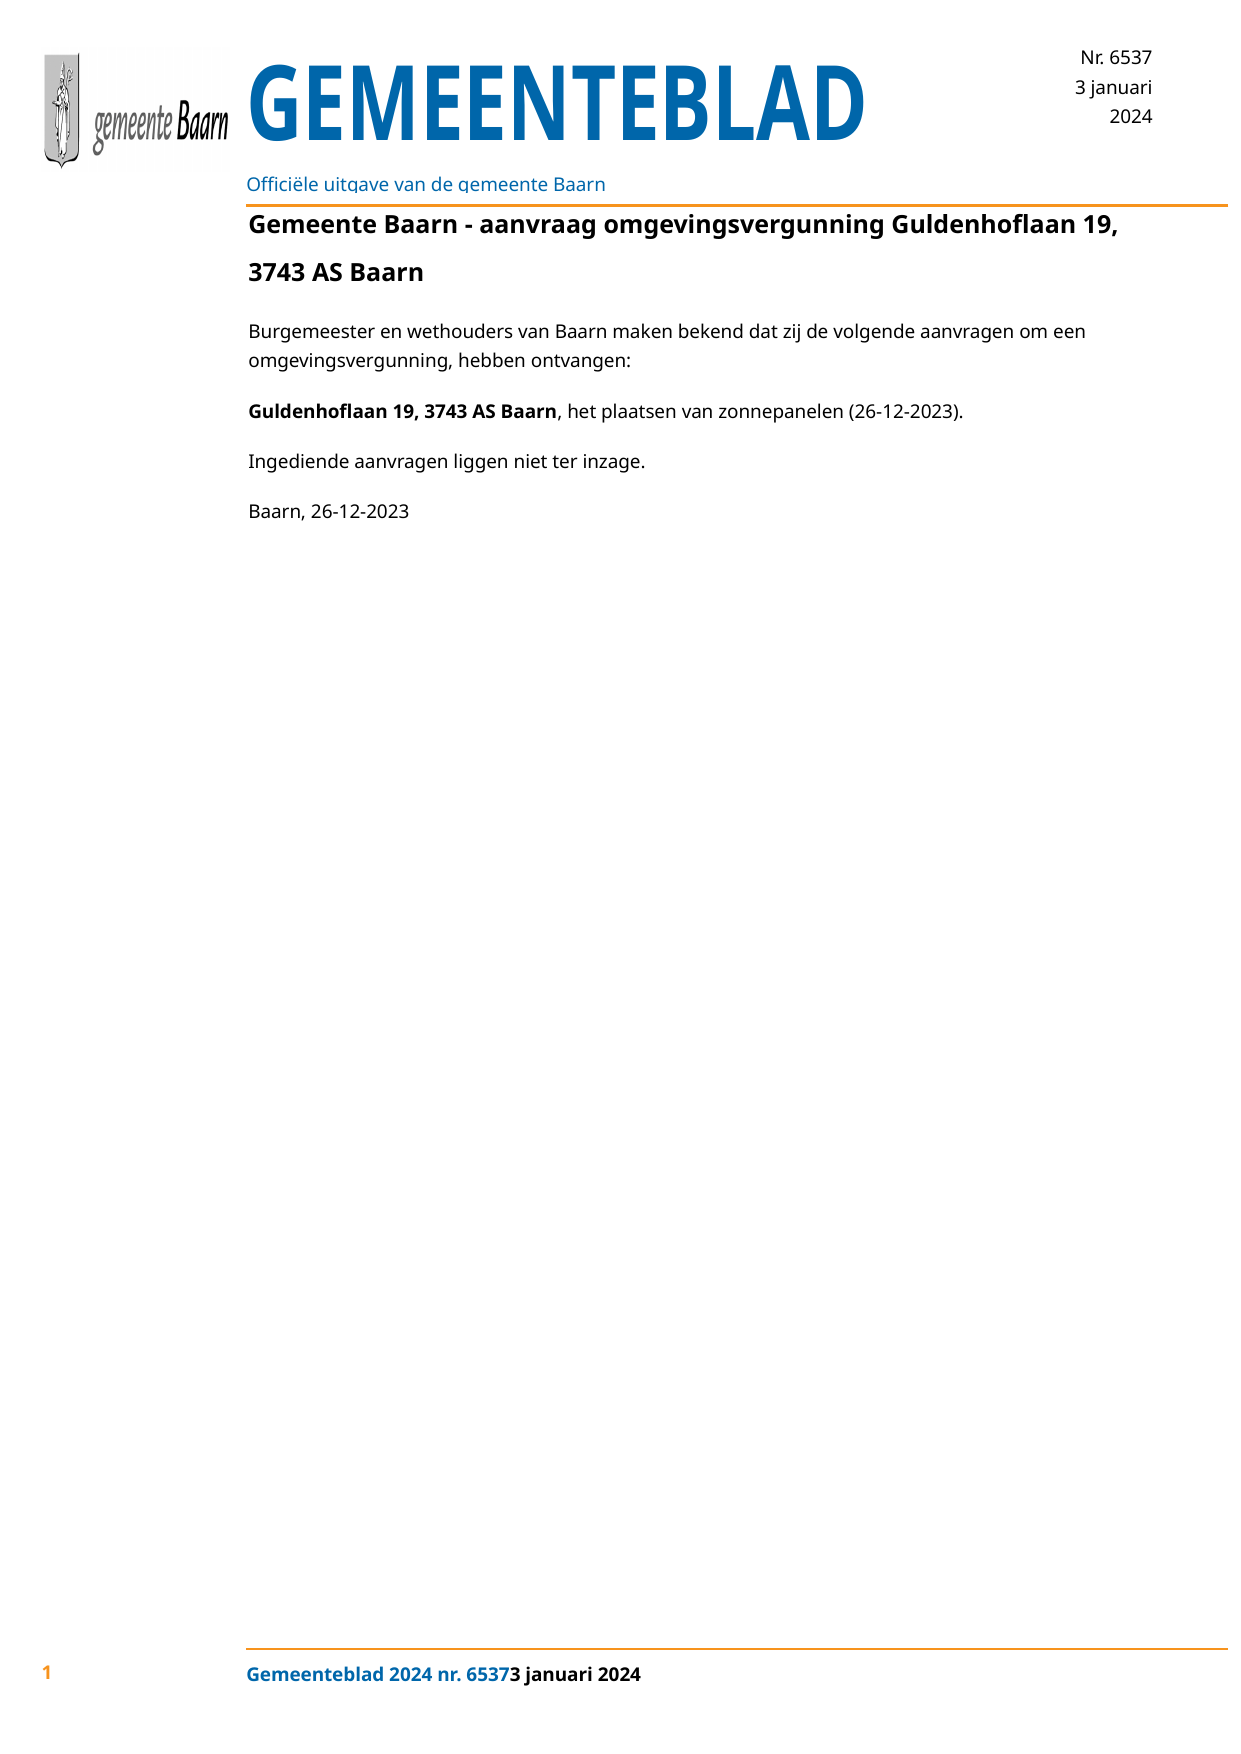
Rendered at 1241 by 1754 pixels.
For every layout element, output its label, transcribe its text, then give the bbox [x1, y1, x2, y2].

text Ingediende aanvragen liggen niet ter inzage. [248, 448, 1152, 474]
text Gemeente Baarn - aanvraag omgevingsvergunning Guldenhoflaan 19, 3743 AS Baarn [248, 207, 1152, 288]
text Baarn, 26-12-2023 [248, 499, 1152, 524]
text Burgemeester en wethouders van Baarn maken bekend dat zij de volgende aanvragen om een omgevingsvergunning, hebben ontvangen: [248, 318, 1152, 373]
picture [41, 47, 231, 172]
text Guldenhoflaan 19, 3743 AS Baarn, het plaatsen van zonnepanelen (26-12-2023). [248, 398, 1152, 424]
